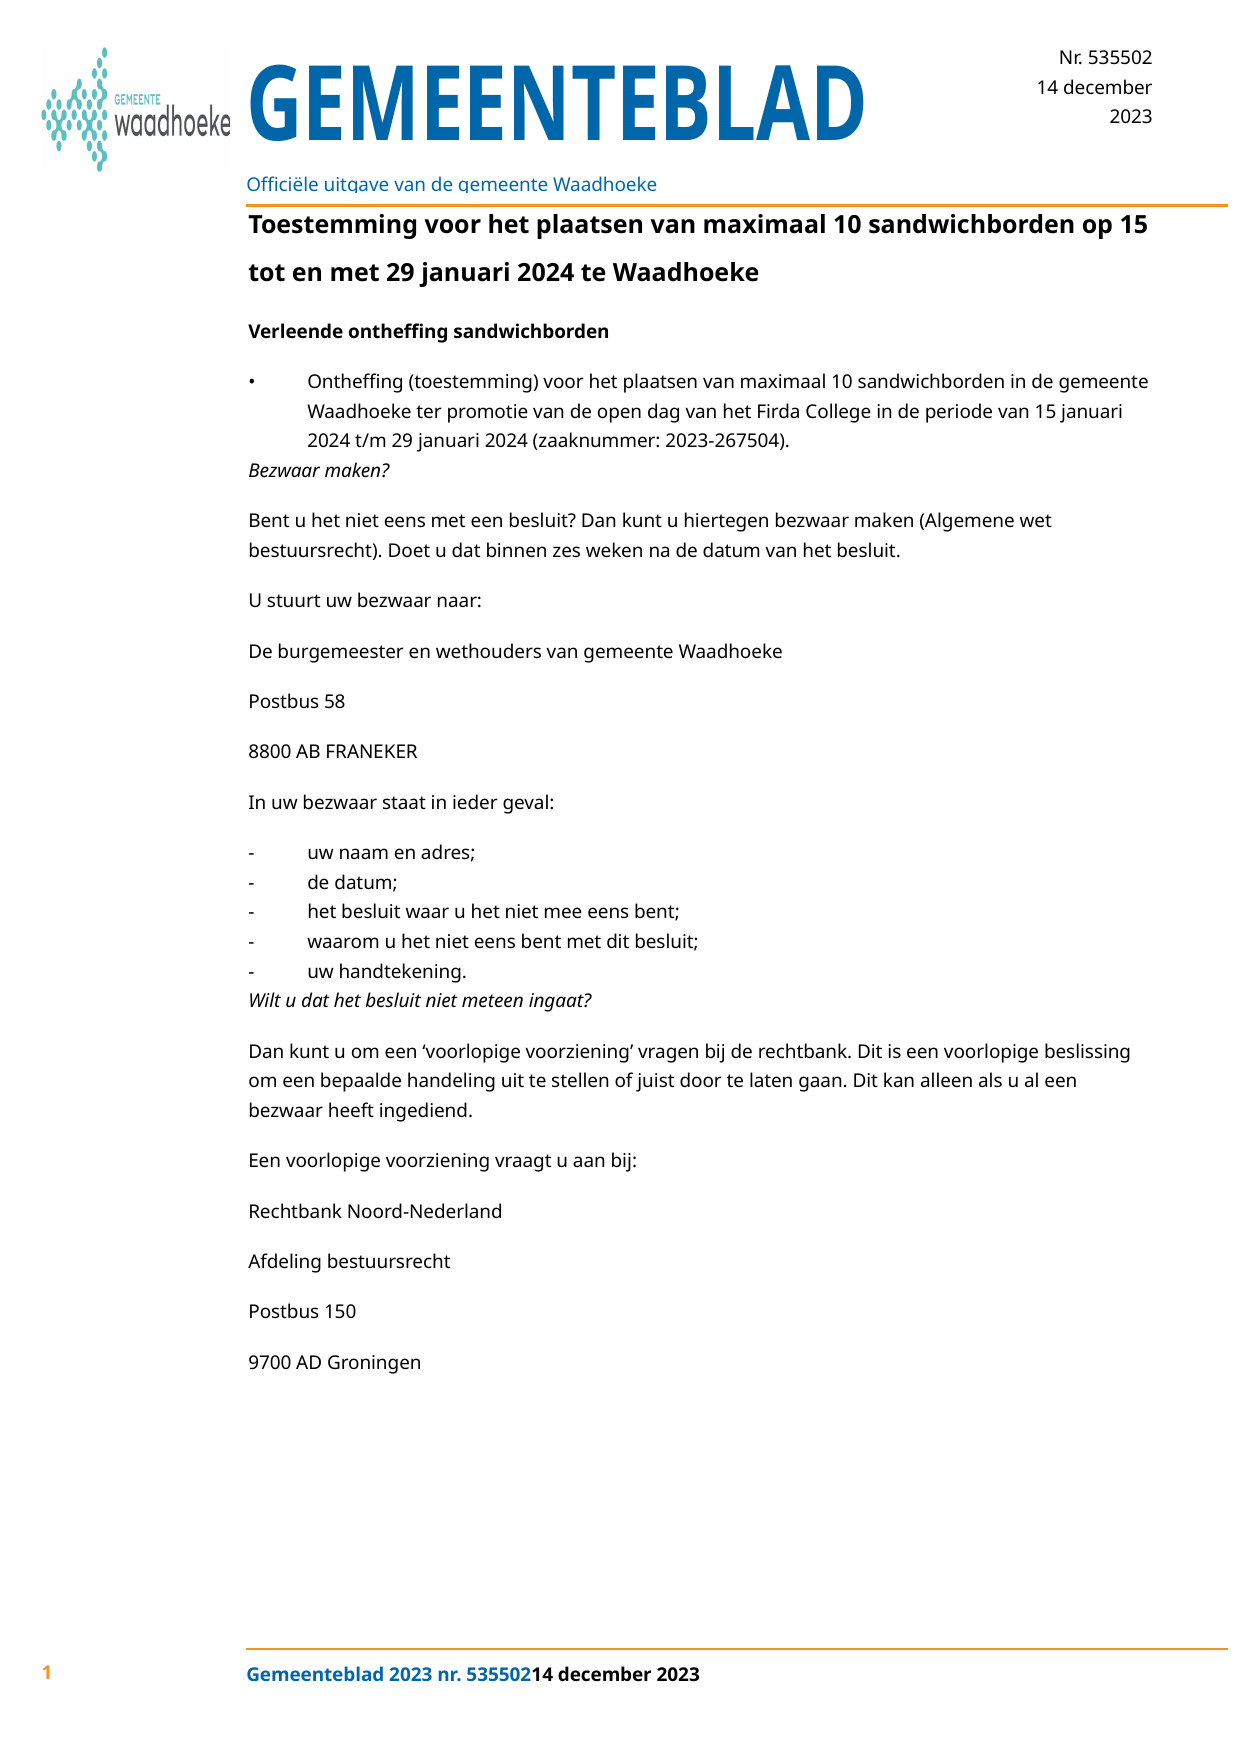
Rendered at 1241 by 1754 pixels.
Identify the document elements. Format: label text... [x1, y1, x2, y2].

text Afdeling bestuursrecht [248, 1248, 1152, 1274]
text Rechtbank Noord-Nederland [248, 1198, 1152, 1224]
list waarom u het niet eens bent met dit besluit; [248, 928, 1152, 954]
text De burgemeester en wethouders van gemeente Waadhoeke [248, 638, 1152, 664]
text Postbus 150 [248, 1299, 1152, 1324]
text In uw bezwaar staat in ieder geval: [248, 789, 1152, 815]
list uw naam en adres; [248, 839, 1152, 865]
text U stuurt uw bezwaar naar: [248, 587, 1152, 613]
text Wilt u dat het besluit niet meteen ingaat? [248, 987, 1152, 1013]
text Dan kunt u om een ‘voorlopige voorziening’ vragen bij de rechtbank. Dit is een voorlopige beslissing om een bepaalde handeling uit te stellen of juist door te laten gaan. Dit kan alleen als u al een bezwaar heeft ingediend. [248, 1038, 1152, 1123]
text Toestemming voor het plaatsen van maximaal 10 sandwichborden op 15 tot en met 29 januari 2024 te Waadhoeke [248, 207, 1152, 288]
text Bent u het niet eens met een besluit? Dan kunt u hiertegen bezwaar maken (Algemene wet bestuursrecht). Doet u dat binnen zes weken na de datum van het besluit. [248, 507, 1152, 563]
list Ontheffing (toestemming) voor het plaatsen van maximaal 10 sandwichborden in de gemeente Waadhoeke ter promotie van de open dag van het Firda College in de periode van 15 januari 2024 t/m 29 januari 2024 (zaaknummer: 2023-267504). [248, 368, 1152, 453]
list het besluit waar u het niet mee eens bent; [248, 899, 1152, 924]
text Verleende ontheffing sandwichborden [248, 318, 1152, 344]
list de datum; [248, 869, 1152, 895]
list uw handtekening. [248, 958, 1152, 984]
picture [41, 47, 231, 172]
text Postbus 58 [248, 688, 1152, 714]
text 9700 AD Groningen [248, 1349, 1152, 1375]
text Een voorlopige voorziening vraagt u aan bij: [248, 1147, 1152, 1173]
text 8800 AB FRANEKER [248, 739, 1152, 764]
text Bezwaar maken? [248, 457, 1152, 483]
